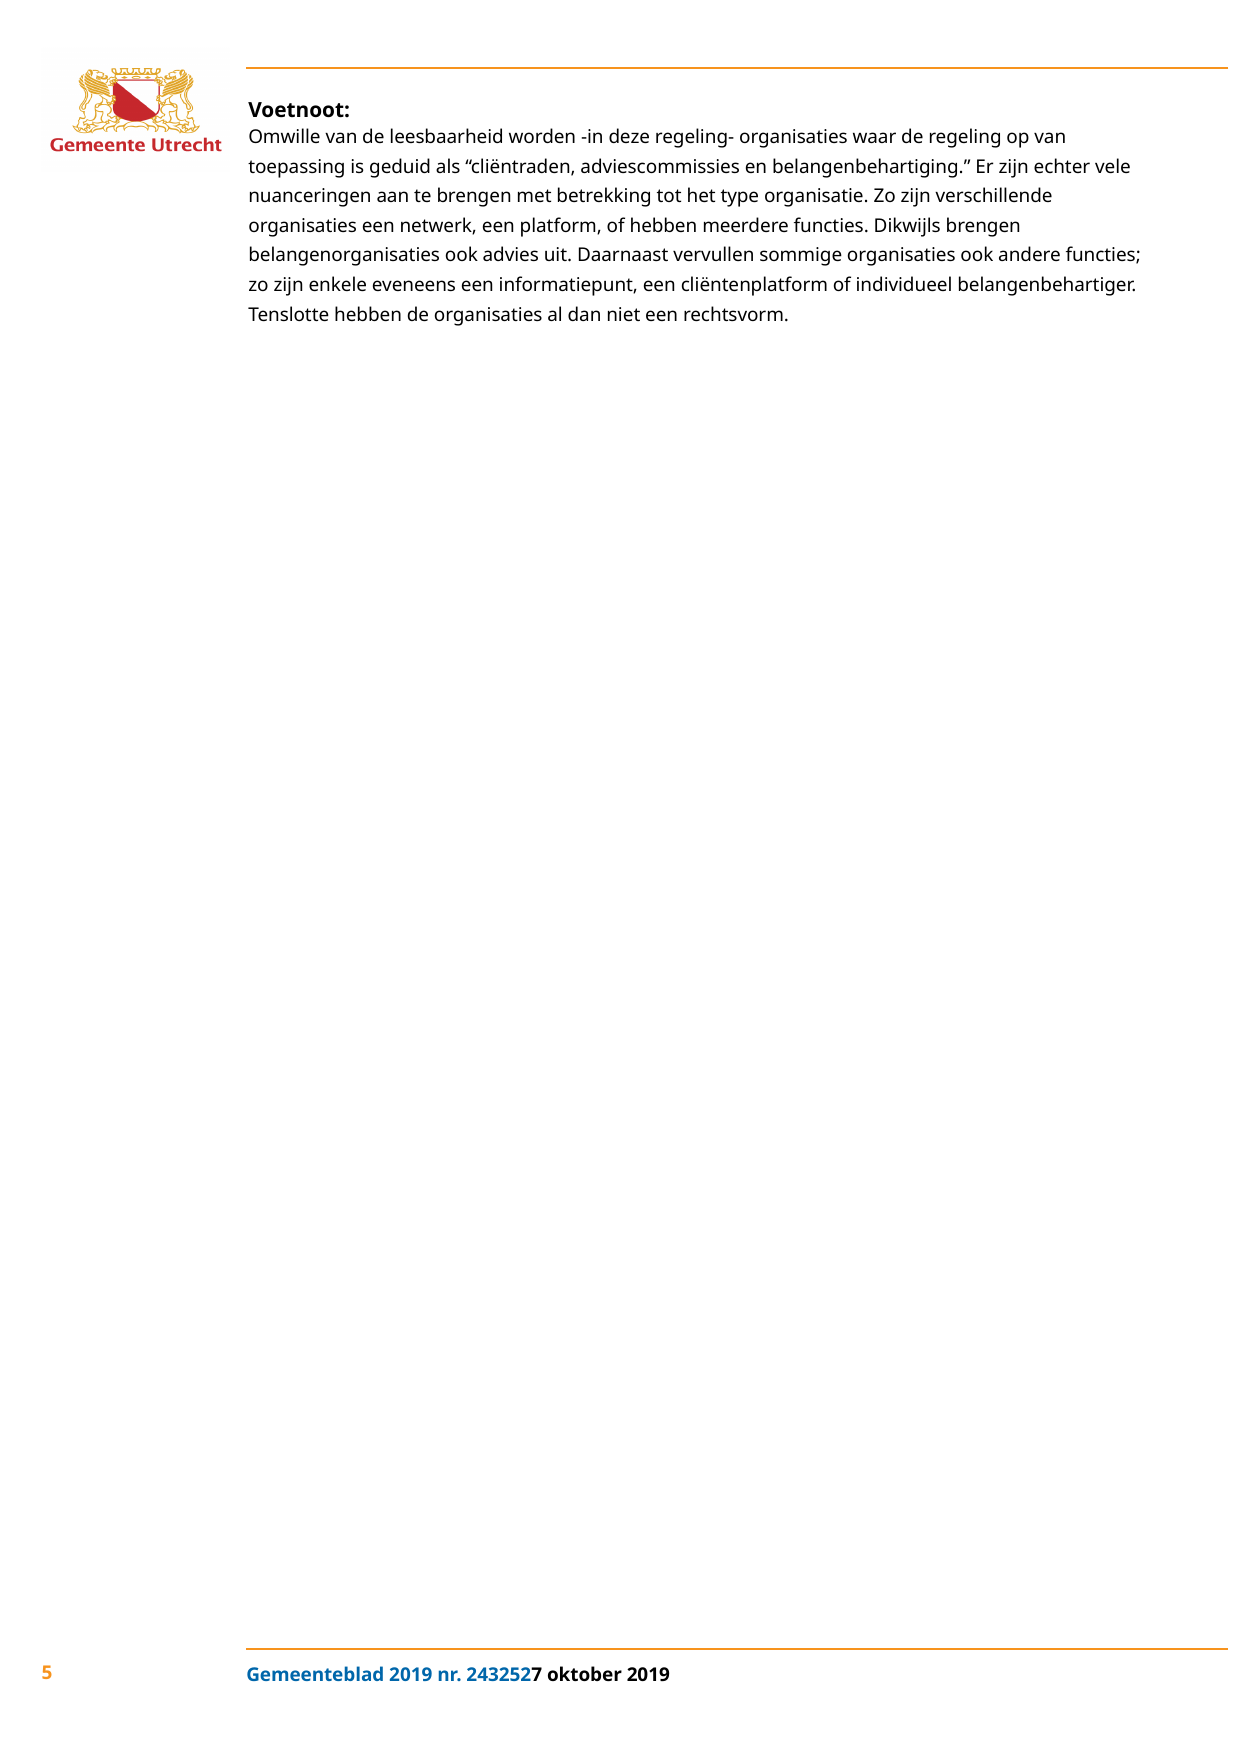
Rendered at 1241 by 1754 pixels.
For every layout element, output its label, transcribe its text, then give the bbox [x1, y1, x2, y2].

picture [41, 47, 231, 172]
text Omwille van de leesbaarheid worden -in deze regeling- organisaties waar de regeling op van toepassing is geduid als “cliëntraden, adviescommissies en belangenbehartiging.” Er zijn echter vele nuanceringen aan te brengen met betrekking tot het type organisatie. Zo zijn verschillende organisaties een netwerk, een platform, of hebben meerdere functies. Dikwijls brengen belangenorganisaties ook advies uit. Daarnaast vervullen sommige organisaties ook andere functies; zo zijn enkele eveneens een informatiepunt, een cliëntenplatform of individueel belangenbehartiger. Tenslotte hebben de organisaties al dan niet een rechtsvorm. [248, 123, 1152, 327]
text Voetnoot: [248, 95, 1152, 123]
